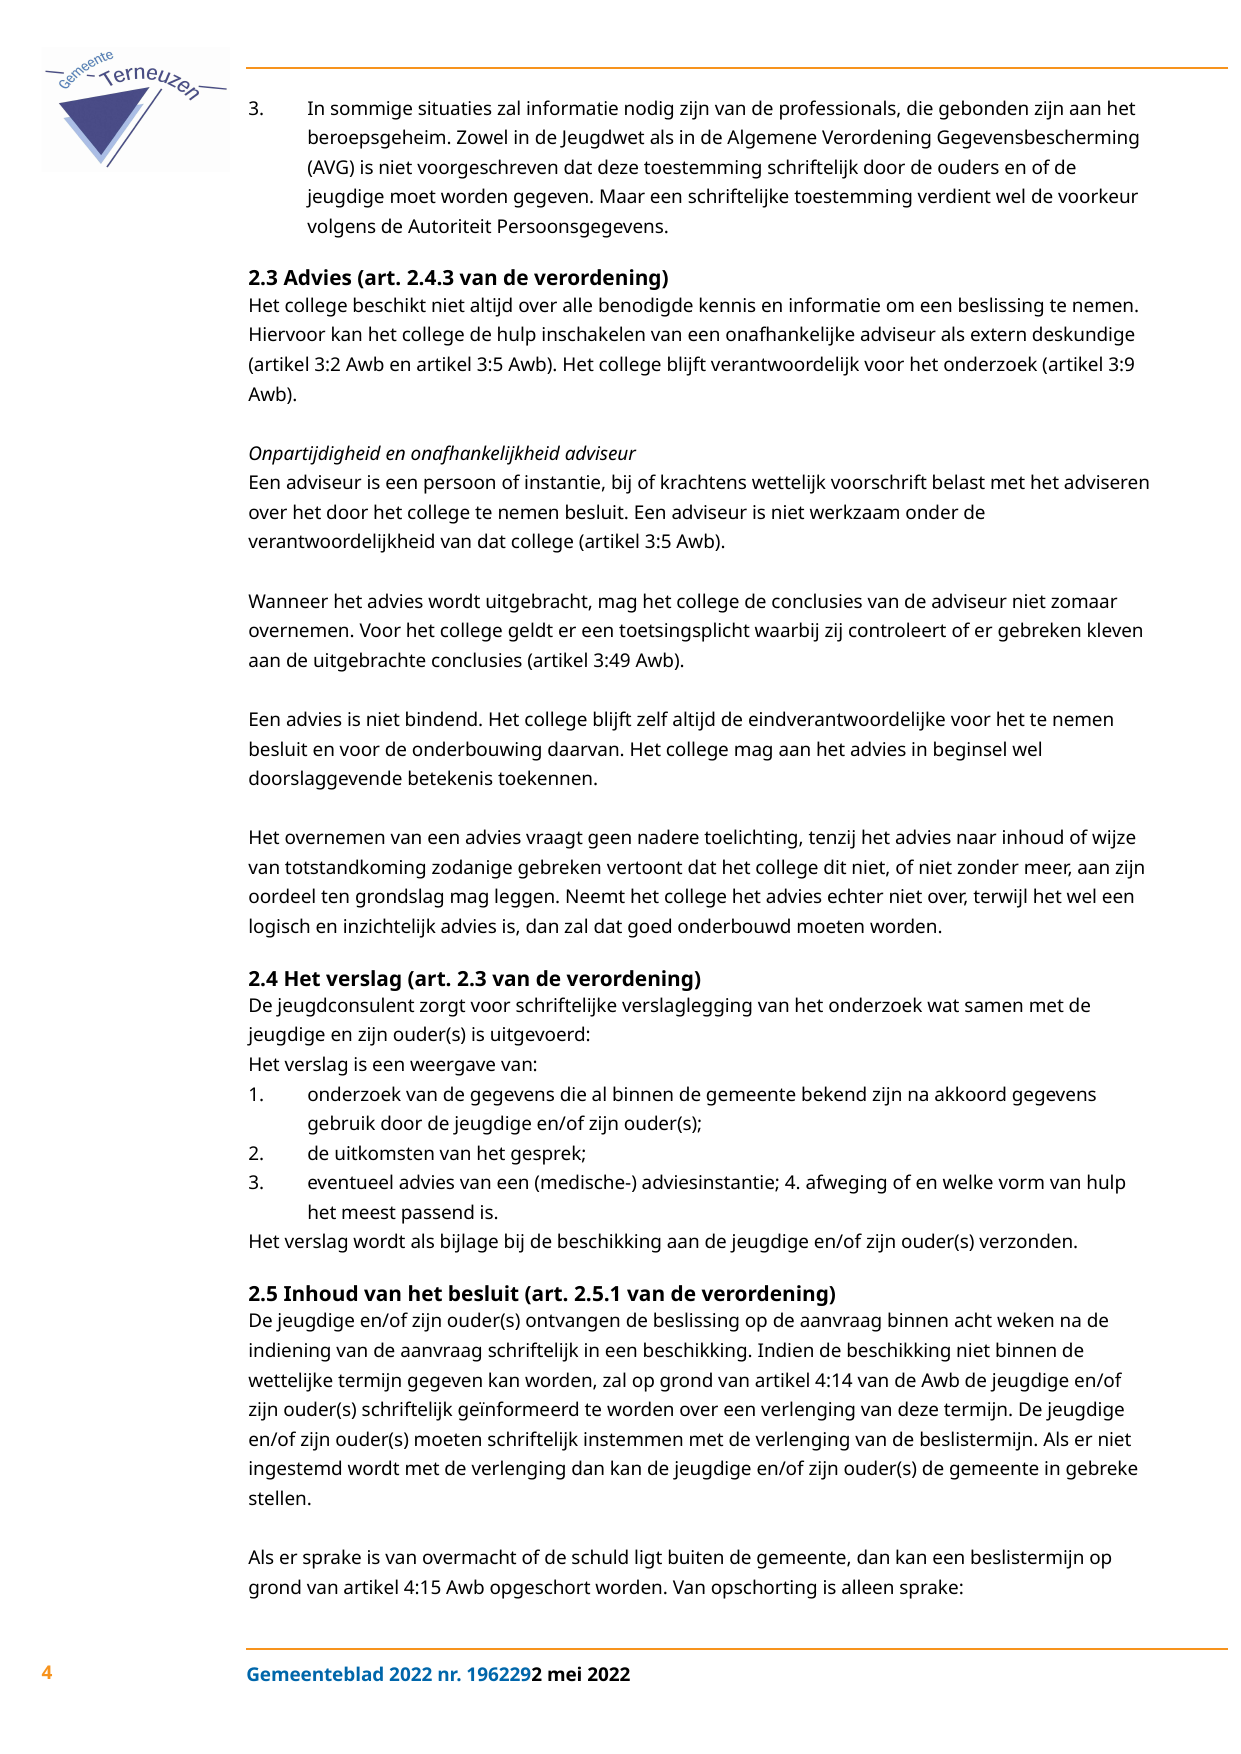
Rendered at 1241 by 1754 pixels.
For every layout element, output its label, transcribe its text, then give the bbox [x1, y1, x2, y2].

text 2.4 Het verslag (art. 2.3 van de verordening) [248, 964, 1152, 992]
list de uitkomsten van het gesprek; [248, 1140, 1152, 1166]
text 2.5 Inhoud van het besluit (art. 2.5.1 van de verordening) [248, 1279, 1152, 1308]
text De jeugdconsulent zorgt voor schriftelijke verslaglegging van het onderzoek wat samen met de jeugdige en zijn ouder(s) is uitgevoerd: [248, 992, 1152, 1047]
text 2.3 Advies (art. 2.4.3 van de verordening) [248, 263, 1152, 292]
text Het overnemen van een advies vraagt geen nadere toelichting, tenzij het advies naar inhoud of wijze van totstandkoming zodanige gebreken vertoont dat het college dit niet, of niet zonder meer, aan zijn oordeel ten grondslag mag leggen. Neemt het college het advies echter niet over, terwijl het wel een logisch en inzichtelijk advies is, dan zal dat goed onderbouwd moeten worden. [248, 824, 1152, 939]
text Hiervoor kan het college de hulp inschakelen van een onafhankelijke adviseur als extern deskundige (artikel 3:2 Awb en artikel 3:5 Awb). Het college blijft verantwoordelijk voor het onderzoek (artikel 3:9 Awb). [248, 322, 1152, 406]
picture [41, 47, 231, 172]
text Het verslag wordt als bijlage bij de beschikking aan de jeugdige en/of zijn ouder(s) verzonden. [248, 1229, 1152, 1254]
list onderzoek van de gegevens die al binnen de gemeente bekend zijn na akkoord gegevens gebruik door de jeugdige en/of zijn ouder(s); [248, 1081, 1152, 1136]
text Een adviseur is een persoon of instantie, bij of krachtens wettelijk voorschrift belast met het adviseren over het door het college te nemen besluit. Een adviseur is niet werkzaam onder de verantwoordelijkheid van dat college (artikel 3:5 Awb). [248, 469, 1152, 554]
text Onpartijdigheid en onafhankelijkheid adviseur [248, 440, 1152, 466]
text Het verslag is een weergave van: [248, 1051, 1152, 1077]
text Wanneer het advies wordt uitgebracht, mag het college de conclusies van de adviseur niet zomaar overnemen. Voor het college geldt er een toetsingsplicht waarbij zij controleert of er gebreken kleven aan de uitgebrachte conclusies (artikel 3:49 Awb). [248, 588, 1152, 673]
text Het college beschikt niet altijd over alle benodigde kennis en informatie om een beslissing te nemen. [248, 292, 1152, 318]
text Een advies is niet bindend. Het college blijft zelf altijd de eindverantwoordelijke voor het te nemen besluit en voor de onderbouwing daarvan. Het college mag aan het advies in beginsel wel doorslaggevende betekenis toekennen. [248, 706, 1152, 791]
text De jeugdige en/of zijn ouder(s) ontvangen de beslissing op de aanvraag binnen acht weken na de indiening van de aanvraag schriftelijk in een beschikking. Indien de beschikking niet binnen de wettelijke termijn gegeven kan worden, zal op grond van artikel 4:14 van de Awb de jeugdige en/of zijn ouder(s) schriftelijk geïnformeerd te worden over een verlenging van deze termijn. De jeugdige en/of zijn ouder(s) moeten schriftelijk instemmen met de verlenging van de beslistermijn. Als er niet ingestemd wordt met de verlenging dan kan de jeugdige en/of zijn ouder(s) de gemeente in gebreke stellen. [248, 1308, 1152, 1511]
text Als er sprake is van overmacht of de schuld ligt buiten de gemeente, dan kan een beslistermijn op grond van artikel 4:15 Awb opgeschort worden. Van opschorting is alleen sprake: [248, 1544, 1152, 1599]
list eventueel advies van een (medische-) adviesinstantie; 4. afweging of en welke vorm van hulp het meest passend is. [248, 1169, 1152, 1225]
list In sommige situaties zal informatie nodig zijn van de professionals, die gebonden zijn aan het beroepsgeheim. Zowel in de Jeugdwet als in de Algemene Verordening Gegevensbescherming (AVG) is niet voorgeschreven dat deze toestemming schriftelijk door de ouders en of de jeugdige moet worden gegeven. Maar een schriftelijke toestemming verdient wel de voorkeur volgens de Autoriteit Persoonsgegevens. [248, 95, 1152, 239]
